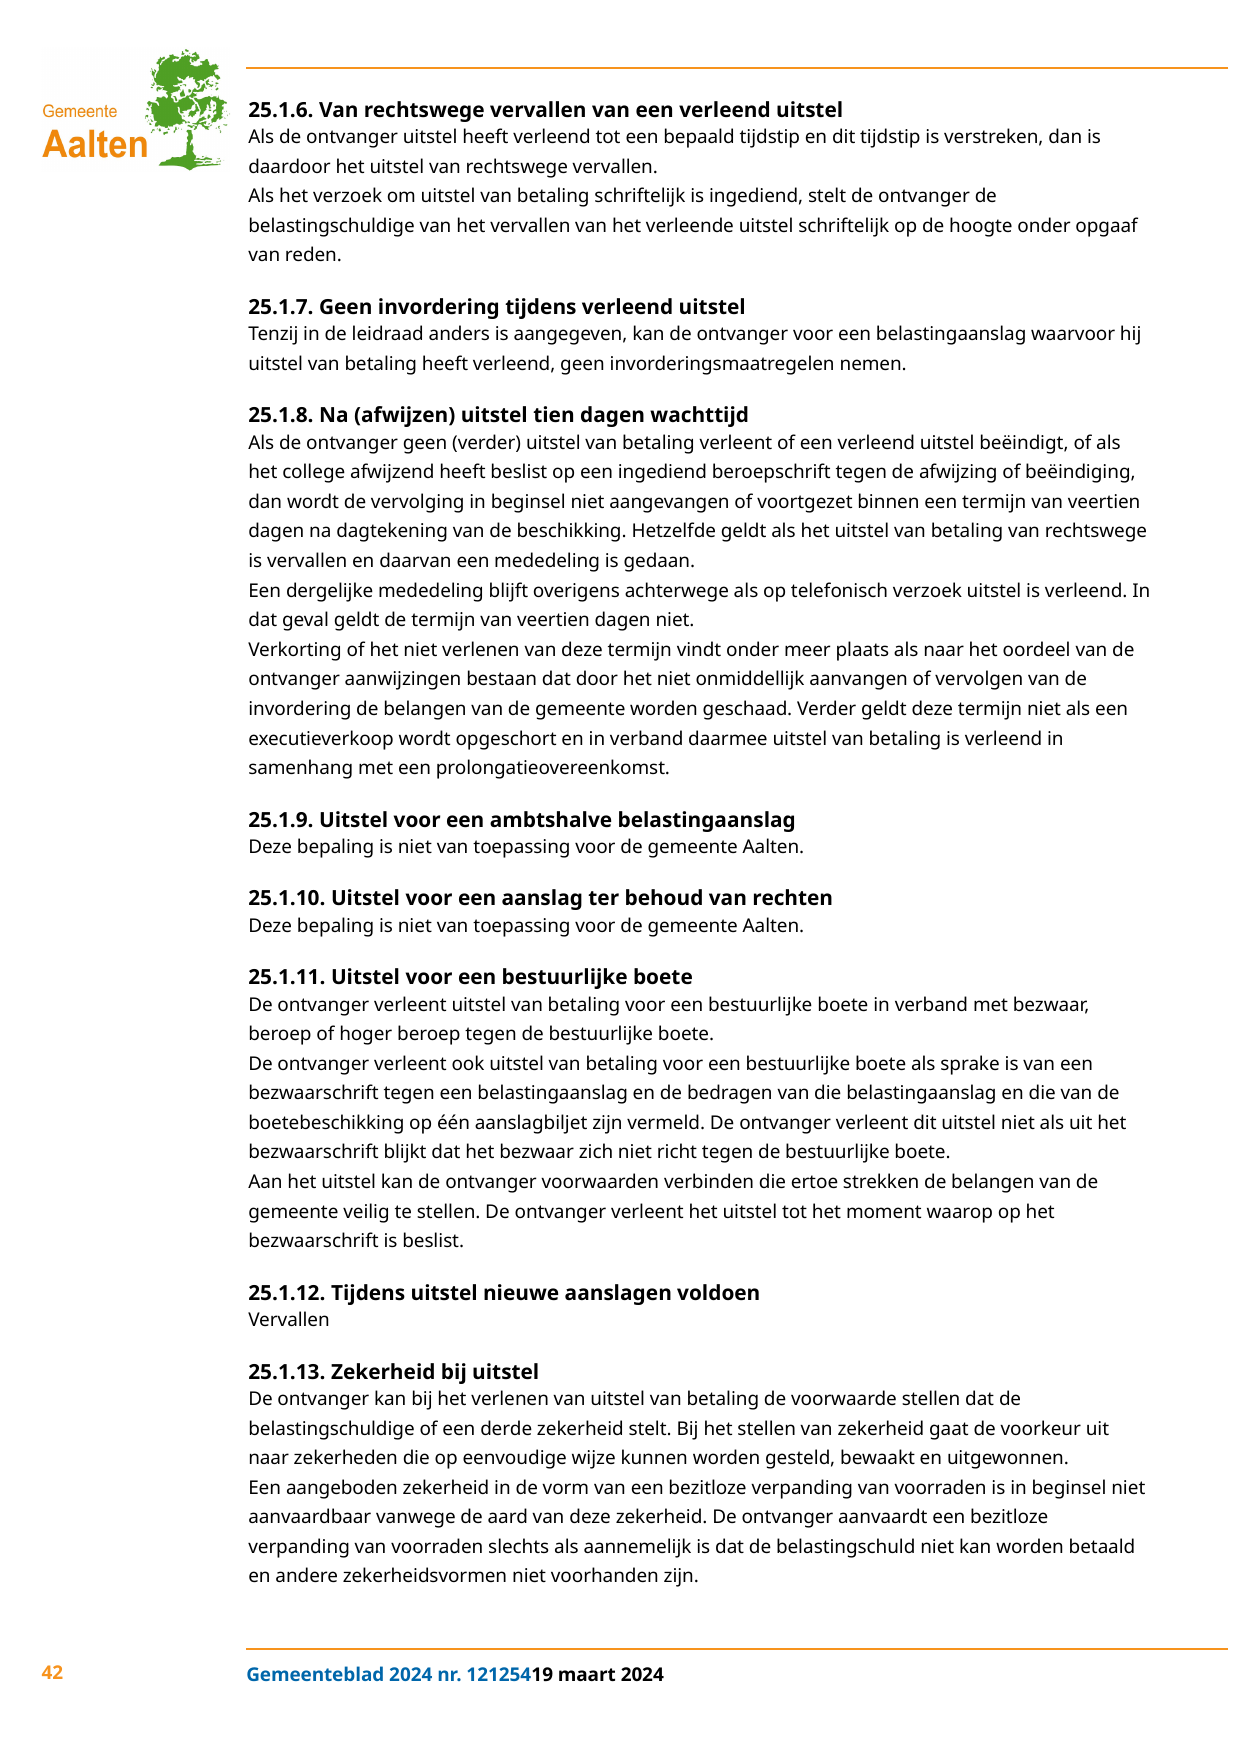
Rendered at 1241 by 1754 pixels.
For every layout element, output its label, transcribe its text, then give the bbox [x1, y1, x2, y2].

text 25.1.13. Zekerheid bij uitstel [248, 1357, 1152, 1385]
text Deze bepaling is niet van toepassing voor de gemeente Aalten. [248, 833, 1152, 859]
text 25.1.10. Uitstel voor een aanslag ter behoud van rechten [248, 883, 1152, 912]
text De ontvanger verleent ook uitstel van betaling voor een bestuurlijke boete als sprake is van een bezwaarschrift tegen een belastingaanslag en de bedragen van die belastingaanslag en die van de boetebeschikking op één aanslagbiljet zijn vermeld. De ontvanger verleent dit uitstel niet als uit het bezwaarschrift blijkt dat het bezwaar zich niet richt tegen de bestuurlijke boete. [248, 1050, 1152, 1164]
text Een dergelijke mededeling blijft overigens achterwege als op telefonisch verzoek uitstel is verleend. In dat geval geldt de termijn van veertien dagen niet. [248, 577, 1152, 632]
text Deze bepaling is niet van toepassing voor de gemeente Aalten. [248, 912, 1152, 938]
text 25.1.6. Van rechtswege vervallen van een verleend uitstel [248, 95, 1152, 123]
text 25.1.9. Uitstel voor een ambtshalve belastingaanslag [248, 805, 1152, 833]
text Als de ontvanger geen (verder) uitstel van betaling verleent of een verleend uitstel beëindigt, of als het college afwijzend heeft beslist op een ingediend beroepschrift tegen de afwijzing of beëindiging, dan wordt de vervolging in beginsel niet aangevangen of voortgezet binnen een termijn van veertien dagen na dagtekening van de beschikking. Hetzelfde geldt als het uitstel van betaling van rechtswege is vervallen en daarvan een mededeling is gedaan. [248, 429, 1152, 573]
text Als de ontvanger uitstel heeft verleend tot een bepaald tijdstip en dit tijdstip is verstreken, dan is daardoor het uitstel van rechtswege vervallen. [248, 123, 1152, 178]
text De ontvanger verleent uitstel van betaling voor een bestuurlijke boete in verband met bezwaar, beroep of hoger beroep tegen de bestuurlijke boete. [248, 991, 1152, 1046]
text Verkorting of het niet verlenen van deze termijn vindt onder meer plaats als naar het oordeel van de ontvanger aanwijzingen bestaan dat door het niet onmiddellijk aanvangen of vervolgen van de invordering de belangen van de gemeente worden geschaad. Verder geldt deze termijn niet als een executieverkoop wordt opgeschort en in verband daarmee uitstel van betaling is verleend in samenhang met een prolongatieovereenkomst. [248, 636, 1152, 780]
text Vervallen [248, 1306, 1152, 1332]
text Als het verzoek om uitstel van betaling schriftelijk is ingediend, stelt de ontvanger de belastingschuldige van het vervallen van het verleende uitstel schriftelijk op de hoogte onder opgaaf van reden. [248, 182, 1152, 267]
picture [41, 47, 231, 172]
text Aan het uitstel kan de ontvanger voorwaarden verbinden die ertoe strekken de belangen van de gemeente veilig te stellen. De ontvanger verleent het uitstel tot het moment waarop op het bezwaarschrift is beslist. [248, 1168, 1152, 1253]
text 25.1.11. Uitstel voor een bestuurlijke boete [248, 962, 1152, 991]
text De ontvanger kan bij het verlenen van uitstel van betaling de voorwaarde stellen dat de belastingschuldige of een derde zekerheid stelt. Bij het stellen van zekerheid gaat de voorkeur uit naar zekerheden die op eenvoudige wijze kunnen worden gesteld, bewaakt en uitgewonnen. [248, 1385, 1152, 1470]
text Tenzij in de leidraad anders is aangegeven, kan de ontvanger voor een belastingaanslag waarvoor hij uitstel van betaling heeft verleend, geen invorderingsmaatregelen nemen. [248, 320, 1152, 376]
text Een aangeboden zekerheid in de vorm van een bezitloze verpanding van voorraden is in beginsel niet aanvaardbaar vanwege de aard van deze zekerheid. De ontvanger aanvaardt een bezitloze verpanding van voorraden slechts als aannemelijk is dat de belastingschuld niet kan worden betaald en andere zekerheidsvormen niet voorhanden zijn. [248, 1474, 1152, 1588]
text 25.1.7. Geen invordering tijdens verleend uitstel [248, 292, 1152, 320]
text 25.1.12. Tijdens uitstel nieuwe aanslagen voldoen [248, 1278, 1152, 1306]
text 25.1.8. Na (afwijzen) uitstel tien dagen wachttijd [248, 400, 1152, 429]
